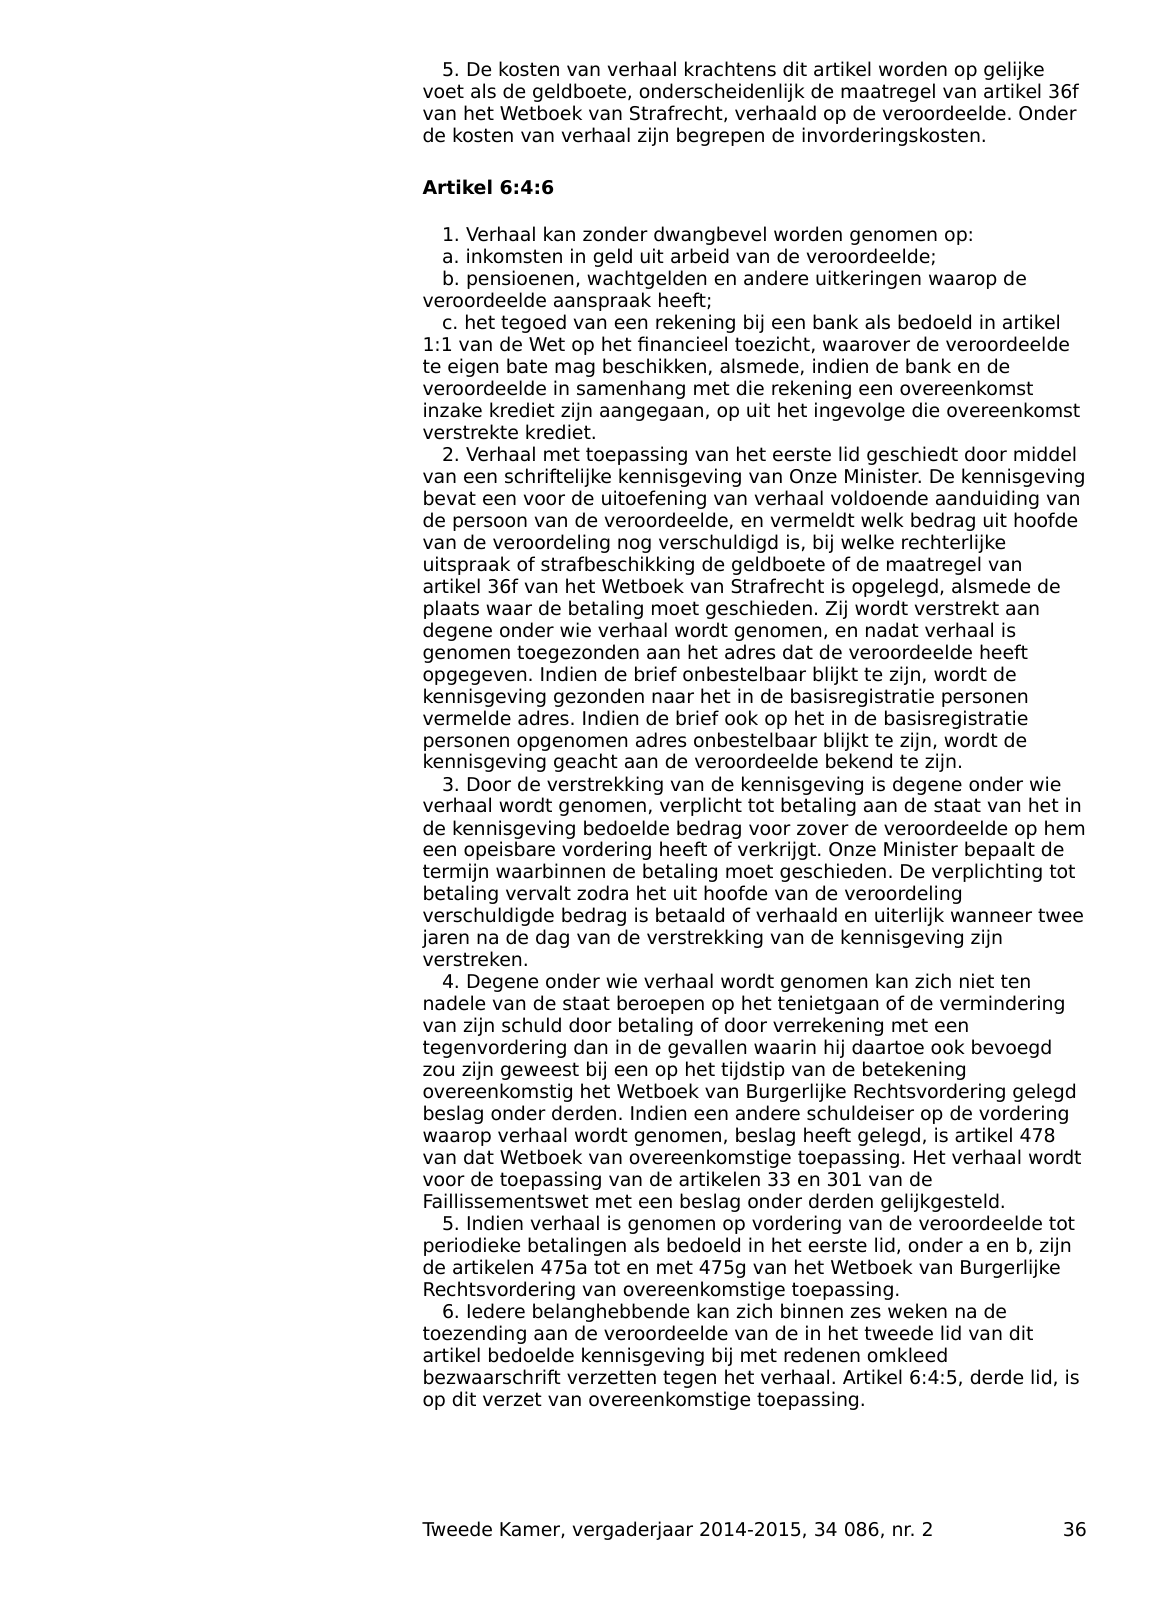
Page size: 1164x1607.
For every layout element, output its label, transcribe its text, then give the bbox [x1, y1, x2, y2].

text 5. De kosten van verhaal krachtens dit artikel worden op gelijke voet als de geldboete, onderscheidenlijk de maatregel van artikel 36f van het Wetboek van Strafrecht, verhaald op de veroordeelde. Onder de kosten van verhaal zijn begrepen de invorderingskosten. [422, 59, 1087, 147]
text a. inkomsten in geld uit arbeid van de veroordeelde; [422, 246, 1087, 268]
text 4. Degene onder wie verhaal wordt genomen kan zich niet ten nadele van de staat beroepen op het tenietgaan of de vermindering van zijn schuld door betaling of door verrekening met een tegenvordering dan in de gevallen waarin hij daartoe ook bevoegd zou zijn geweest bij een op het tijdstip van de betekening overeenkomstig het Wetboek van Burgerlijke Rechtsvordering gelegd beslag onder derden. Indien een andere schuldeiser op de vordering waarop verhaal wordt genomen, beslag heeft gelegd, is artikel 478 van dat Wetboek van overeenkomstige toepassing. Het verhaal wordt voor de toepassing van de artikelen 33 en 301 van de Faillissementswet met een beslag onder derden gelijkgesteld. [422, 971, 1087, 1213]
text 3. Door de verstrekking van de kennisgeving is degene onder wie verhaal wordt genomen, verplicht tot betaling aan de staat van het in de kennisgeving bedoelde bedrag voor zover de veroordeelde op hem een opeisbare vordering heeft of verkrijgt. Onze Minister bepaalt de termijn waarbinnen de betaling moet geschieden. De verplichting tot betaling vervalt zodra het uit hoofde van de veroordeling verschuldigde bedrag is betaald of verhaald en uiterlijk wanneer twee jaren na de dag van de verstrekking van de kennisgeving zijn verstreken. [422, 773, 1087, 971]
text 6. Iedere belanghebbende kan zich binnen zes weken na de toezending aan de veroordeelde van de in het tweede lid van dit artikel bedoelde kennisgeving bij met redenen omkleed bezwaarschrift verzetten tegen het verhaal. Artikel 6:4:5, derde lid, is op dit verzet van overeenkomstige toepassing. [422, 1301, 1087, 1411]
text 2. Verhaal met toepassing van het eerste lid geschiedt door middel van een schriftelijke kennisgeving van Onze Minister. De kennisgeving bevat een voor de uitoefening van verhaal voldoende aanduiding van de persoon van de veroordeelde, en vermeldt welk bedrag uit hoofde van de veroordeling nog verschuldigd is, bij welke rechterlijke uitspraak of strafbeschikking de geldboete of de maatregel van artikel 36f van het Wetboek van Strafrecht is opgelegd, alsmede de plaats waar de betaling moet geschieden. Zij wordt verstrekt aan degene onder wie verhaal wordt genomen, en nadat verhaal is genomen toegezonden aan het adres dat de veroordeelde heeft opgegeven. Indien de brief onbestelbaar blijkt te zijn, wordt de kennisgeving gezonden naar het in de basisregistratie personen vermelde adres. Indien de brief ook op het in de basisregistratie personen opgenomen adres onbestelbaar blijkt te zijn, wordt de kennisgeving geacht aan de veroordeelde bekend te zijn. [422, 444, 1087, 773]
text 5. Indien verhaal is genomen op vordering van de veroordeelde tot periodieke betalingen als bedoeld in het eerste lid, onder a en b, zijn de artikelen 475a tot en met 475g van het Wetboek van Burgerlijke Rechtsvordering van overeenkomstige toepassing. [422, 1213, 1087, 1301]
text b. pensioenen, wachtgelden en andere uitkeringen waarop de veroordeelde aanspraak heeft; [422, 268, 1087, 312]
subtitle Artikel 6:4:6 [422, 177, 1087, 199]
text c. het tegoed van een rekening bij een bank als bedoeld in artikel 1:1 van de Wet op het financieel toezicht, waarover de veroordeelde te eigen bate mag beschikken, alsmede, indien de bank en de veroordeelde in samenhang met die rekening een overeenkomst inzake krediet zijn aangegaan, op uit het ingevolge die overeenkomst verstrekte krediet. [422, 312, 1087, 444]
text 1. Verhaal kan zonder dwangbevel worden genomen op: [422, 224, 1087, 246]
